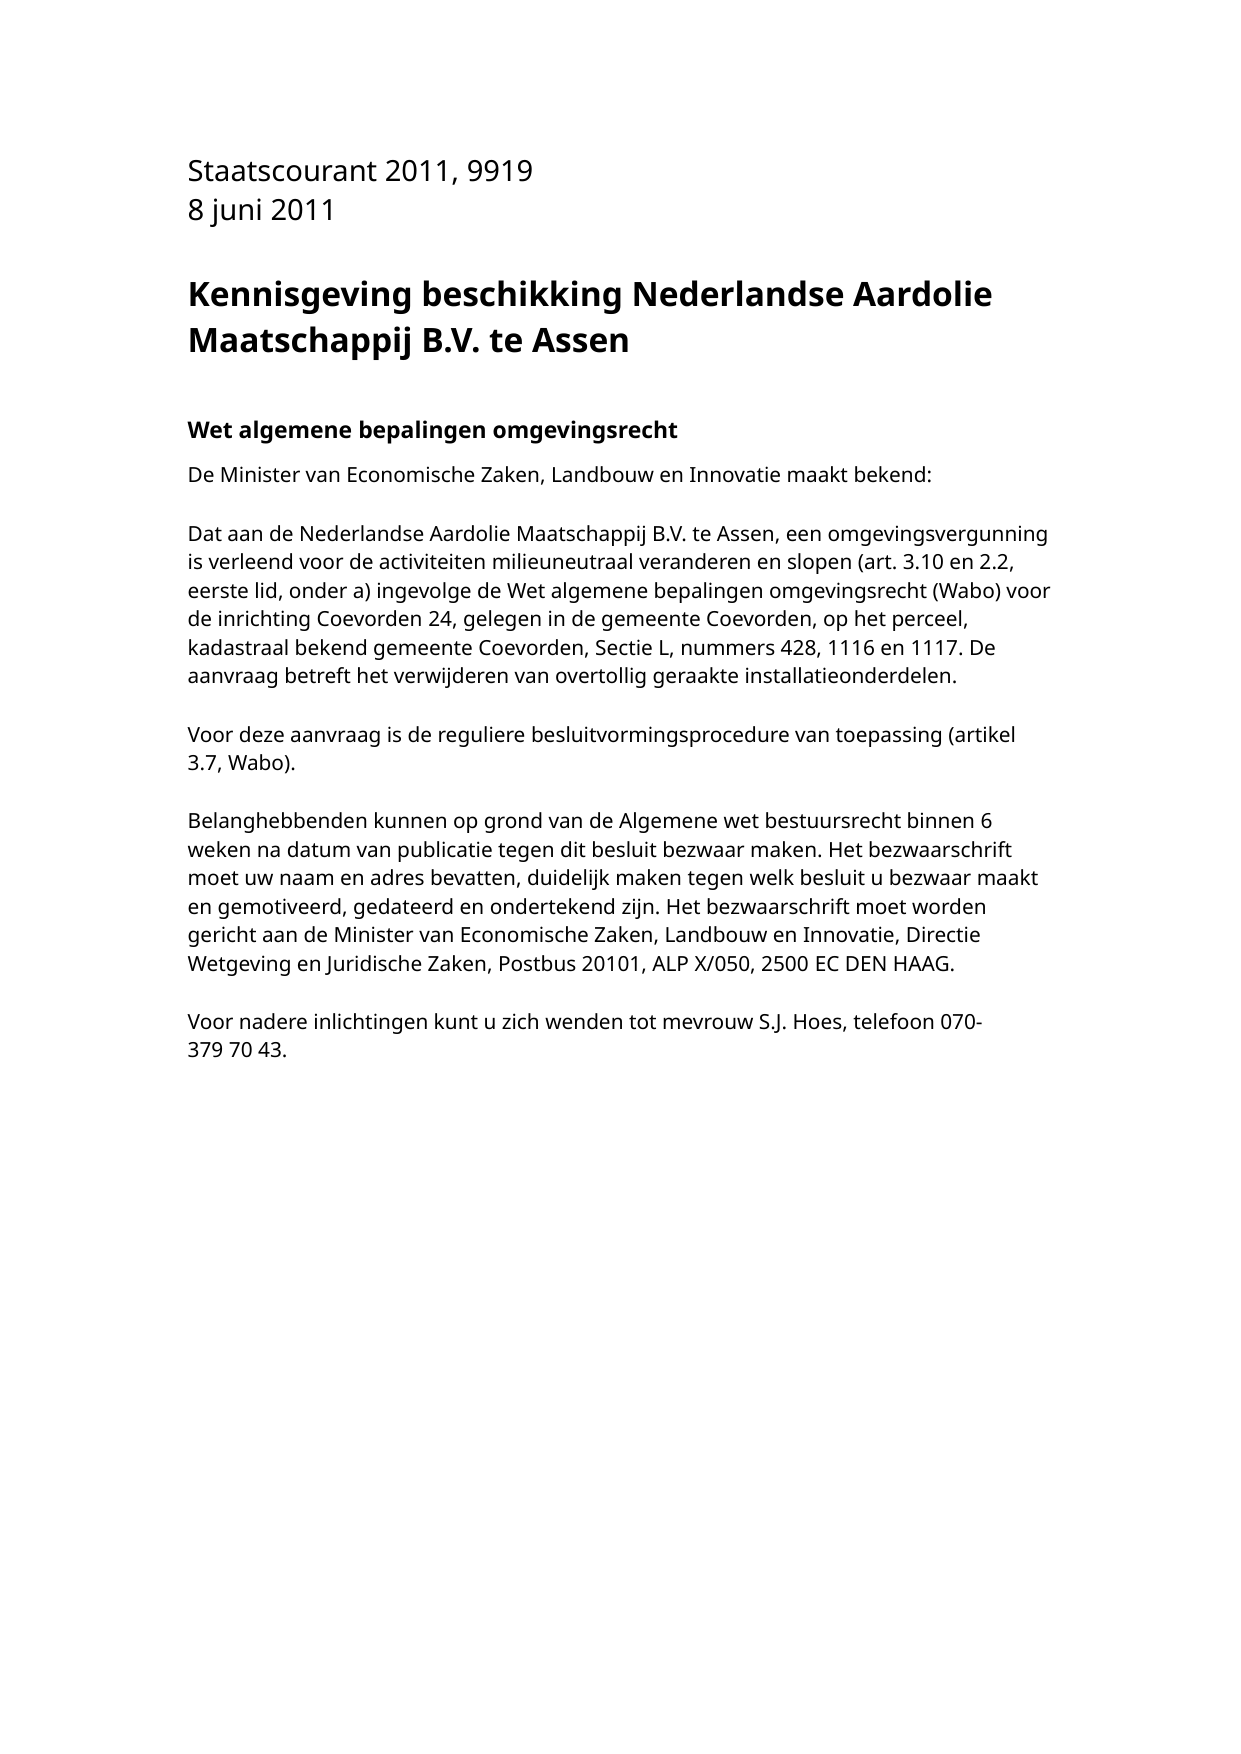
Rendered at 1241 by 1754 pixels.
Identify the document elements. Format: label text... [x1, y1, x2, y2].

text Staatscourant 2011, 9919 [187, 150, 1053, 190]
text Belanghebbenden kunnen op grond van de Algemene wet bestuursrecht binnen 6 weken na datum van publicatie tegen dit besluit bezwaar maken. Het bezwaarschrift moet uw naam en adres bevatten, duidelijk maken tegen welk besluit u bezwaar maakt en gemotiveerd, gedateerd en ondertekend zijn. Het bezwaarschrift moet worden gericht aan de Minister van Economische Zaken, Landbouw en Innovatie, Directie Wetgeving en Juridische Zaken, Postbus 20101, ALP X/050, 2500 EC DEN HAAG. [187, 807, 1053, 977]
text Dat aan de Nederlandse Aardolie Maatschappij B.V. te Assen, een omgevingsvergunning is verleend voor de activiteiten milieuneutraal veranderen en slopen (art. 3.10 en 2.2, eerste lid, onder a) ingevolge de Wet algemene bepalingen omgevingsrecht (Wabo) voor de inrichting Coevorden 24, gelegen in de gemeente Coevorden, op het perceel, kadastraal bekend gemeente Coevorden, Sectie L, nummers 428, 1116 en 1117. De aanvraag betreft het verwijderen van overtollig geraakte installatieonderdelen. [187, 519, 1053, 690]
subtitle Wet algemene bepalingen omgevingsrecht [187, 414, 1053, 446]
text Voor nadere inlichtingen kunt u zich wenden tot mevrouw S.J. Hoes, telefoon 070-379 70 43. [187, 1007, 1053, 1064]
text De Minister van Economische Zaken, Landbouw en Innovatie maakt bekend: [187, 461, 1053, 489]
text 8 juni 2011 [187, 190, 1053, 229]
subtitle Kennisgeving beschikking Nederlandse Aardolie Maatschappij B.V. te Assen [187, 271, 1053, 362]
text Voor deze aanvraag is de reguliere besluitvormingsprocedure van toepassing (artikel 3.7, Wabo). [187, 720, 1053, 777]
